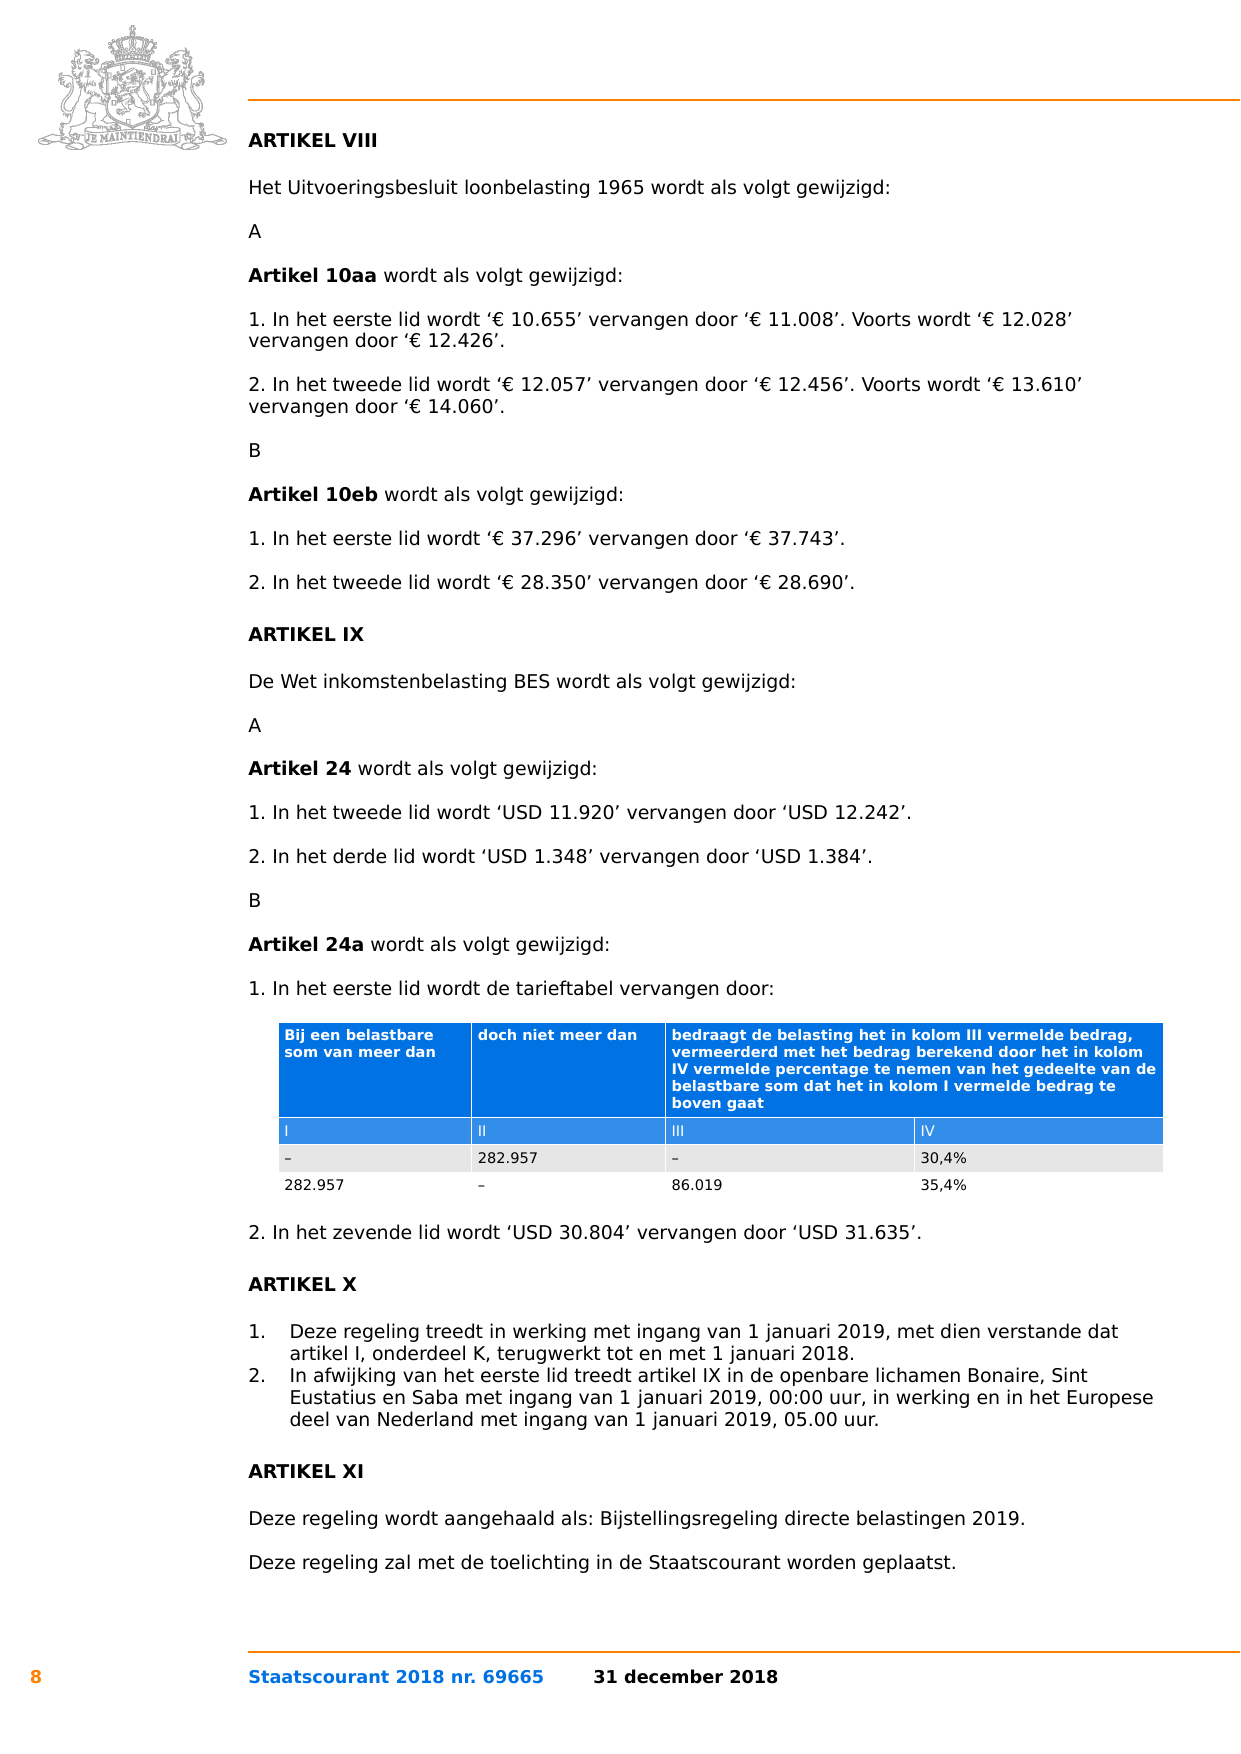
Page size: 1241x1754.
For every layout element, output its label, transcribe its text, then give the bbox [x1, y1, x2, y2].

table_cell – [666, 1145, 914, 1172]
table_header doch niet meer dan [472, 1023, 665, 1117]
table_header Bij een belastbare som van meer dan [279, 1023, 471, 1117]
table_cell III [666, 1118, 914, 1144]
text 1. In het eerste lid wordt ‘€ 10.655’ vervangen door ‘€ 11.008’. Voorts wordt ‘€ 12.028’ vervangen door ‘€ 12.426’. [248, 308, 1163, 352]
text Artikel 24a wordt als volgt gewijzigd: [248, 934, 1163, 956]
text Artikel 24 wordt als volgt gewijzigd: [248, 758, 1163, 780]
table_cell – [279, 1145, 471, 1172]
table_cell I [279, 1118, 471, 1144]
text A [248, 221, 1163, 243]
text 1. In het eerste lid wordt de tarieftabel vervangen door: [248, 978, 1163, 999]
table_cell 30,4% [915, 1145, 1163, 1172]
text 1. In het tweede lid wordt ‘USD 11.920’ vervangen door ‘USD 12.242’. [248, 802, 1163, 824]
subtitle ARTIKEL IX [248, 624, 1163, 646]
text Het Uitvoeringsbesluit loonbelasting 1965 wordt als volgt gewijzigd: [248, 177, 1163, 199]
subtitle ARTIKEL X [248, 1274, 1163, 1296]
text 2. In afwijking van het eerste lid treedt artikel IX in de openbare lichamen Bonaire, Sint Eustatius en Saba met ingang van 1 januari 2019, 00:00 uur, in werking en in het Europese deel van Nederland met ingang van 1 januari 2019, 05.00 uur. [248, 1365, 1163, 1431]
table_header bedraagt de belasting het in kolom III vermelde bedrag, vermeerderd met het bedrag berekend door het in kolom IV vermelde percentage te nemen van het gedeelte van de belastbare som dat het in kolom I vermelde bedrag te boven gaat [666, 1023, 1163, 1117]
text B [248, 890, 1163, 912]
text De Wet inkomstenbelasting BES wordt als volgt gewijzigd: [248, 671, 1163, 693]
text Artikel 10eb wordt als volgt gewijzigd: [248, 484, 1163, 506]
subtitle ARTIKEL XI [248, 1461, 1163, 1483]
text A [248, 714, 1163, 736]
table_cell 282.957 [279, 1173, 471, 1199]
subtitle ARTIKEL VIII [248, 130, 1163, 152]
text 2. In het zevende lid wordt ‘USD 30.804’ vervangen door ‘USD 31.635’. [248, 1222, 1163, 1244]
text 2. In het tweede lid wordt ‘€ 12.057’ vervangen door ‘€ 12.456’. Voorts wordt ‘€ 13.610’ vervangen door ‘€ 14.060’. [248, 374, 1163, 418]
table_cell IV [915, 1118, 1163, 1144]
text 2. In het derde lid wordt ‘USD 1.348’ vervangen door ‘USD 1.384’. [248, 846, 1163, 868]
text 1. Deze regeling treedt in werking met ingang van 1 januari 2019, met dien verstande dat artikel I, onderdeel K, terugwerkt tot en met 1 januari 2018. [248, 1321, 1163, 1365]
table_cell 282.957 [472, 1145, 665, 1172]
text B [248, 440, 1163, 462]
table_cell II [472, 1118, 665, 1144]
table_cell 86.019 [666, 1173, 914, 1199]
picture [38, 25, 227, 150]
text Deze regeling zal met de toelichting in de Staatscourant worden geplaatst. [248, 1552, 1163, 1573]
table_cell – [472, 1173, 665, 1199]
text Artikel 10aa wordt als volgt gewijzigd: [248, 264, 1163, 287]
text Deze regeling wordt aangehaald als: Bijstellingsregeling directe belastingen 2019. [248, 1508, 1163, 1530]
text 2. In het tweede lid wordt ‘€ 28.350’ vervangen door ‘€ 28.690’. [248, 572, 1163, 594]
text 1. In het eerste lid wordt ‘€ 37.296’ vervangen door ‘€ 37.743’. [248, 528, 1163, 550]
table_cell 35,4% [915, 1173, 1163, 1199]
